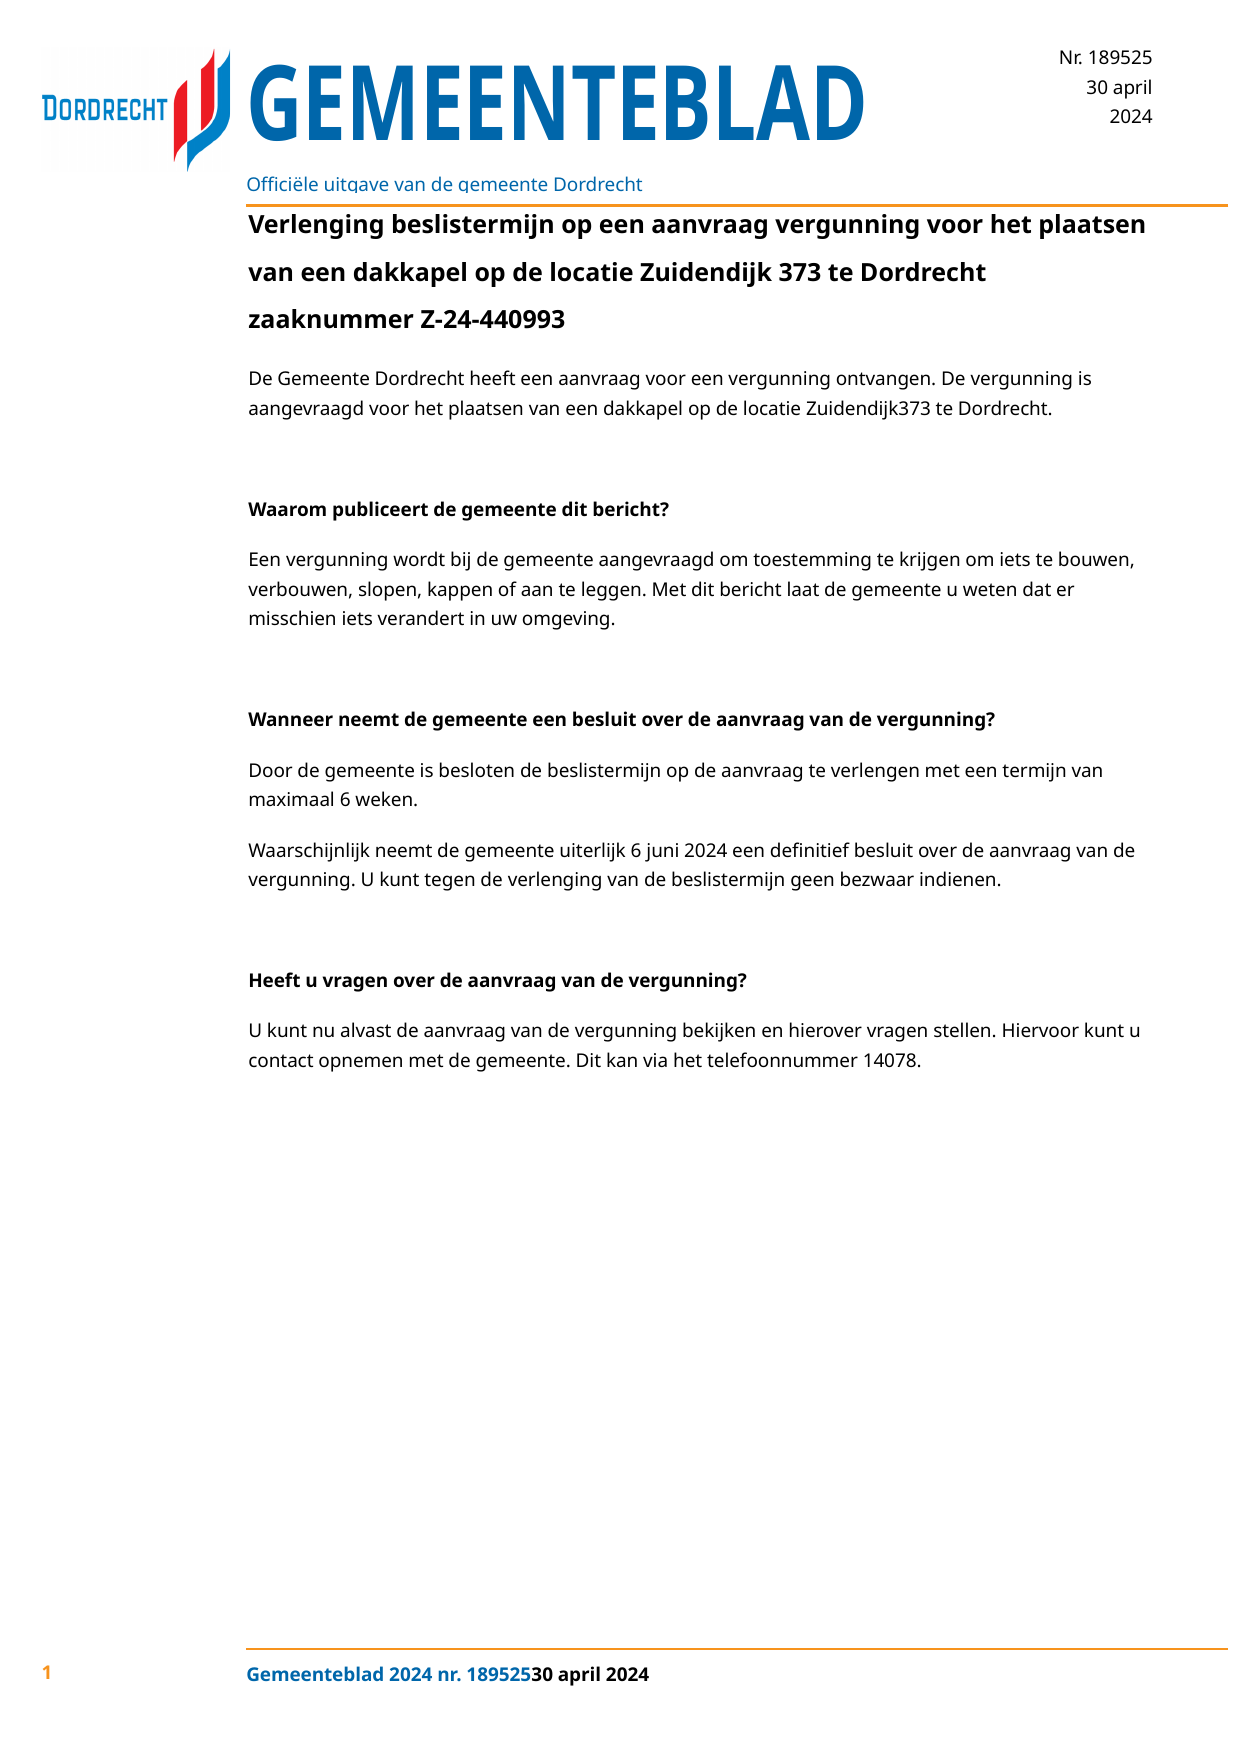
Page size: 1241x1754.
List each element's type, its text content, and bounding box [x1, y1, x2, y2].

text De Gemeente Dordrecht heeft een aanvraag voor een vergunning ontvangen. De vergunning is aangevraagd voor het plaatsen van een dakkapel op de locatie Zuidendijk373 te Dordrecht. [248, 366, 1152, 421]
text Verlenging beslistermijn op een aanvraag vergunning voor het plaatsen van een dakkapel op de locatie Zuidendijk 373 te Dordrecht zaaknummer Z-24-440993 [248, 207, 1152, 336]
text Waarom publiceert de gemeente dit bericht? [248, 496, 1152, 522]
text Een vergunning wordt bij de gemeente aangevraagd om toestemming te krijgen om iets te bouwen, verbouwen, slopen, kappen of aan te leggen. Met dit bericht laat de gemeente u weten dat er misschien iets verandert in uw omgeving. [248, 546, 1152, 631]
text U kunt nu alvast de aanvraag van de vergunning bekijken en hierover vragen stellen. Hiervoor kunt u contact opnemen met de gemeente. Dit kan via het telefoonnummer 14078. [248, 1018, 1152, 1073]
text Wanneer neemt de gemeente een besluit over de aanvraag van de vergunning? [248, 706, 1152, 732]
text Heeft u vragen over de aanvraag van de vergunning? [248, 967, 1152, 993]
text Door de gemeente is besloten de beslistermijn op de aanvraag te verlengen met een termijn van maximaal 6 weken. [248, 757, 1152, 812]
picture [41, 47, 231, 172]
text Waarschijnlijk neemt de gemeente uiterlijk 6 juni 2024 een definitief besluit over de aanvraag van de vergunning. U kunt tegen de verlenging van de beslistermijn geen bezwaar indienen. [248, 837, 1152, 892]
